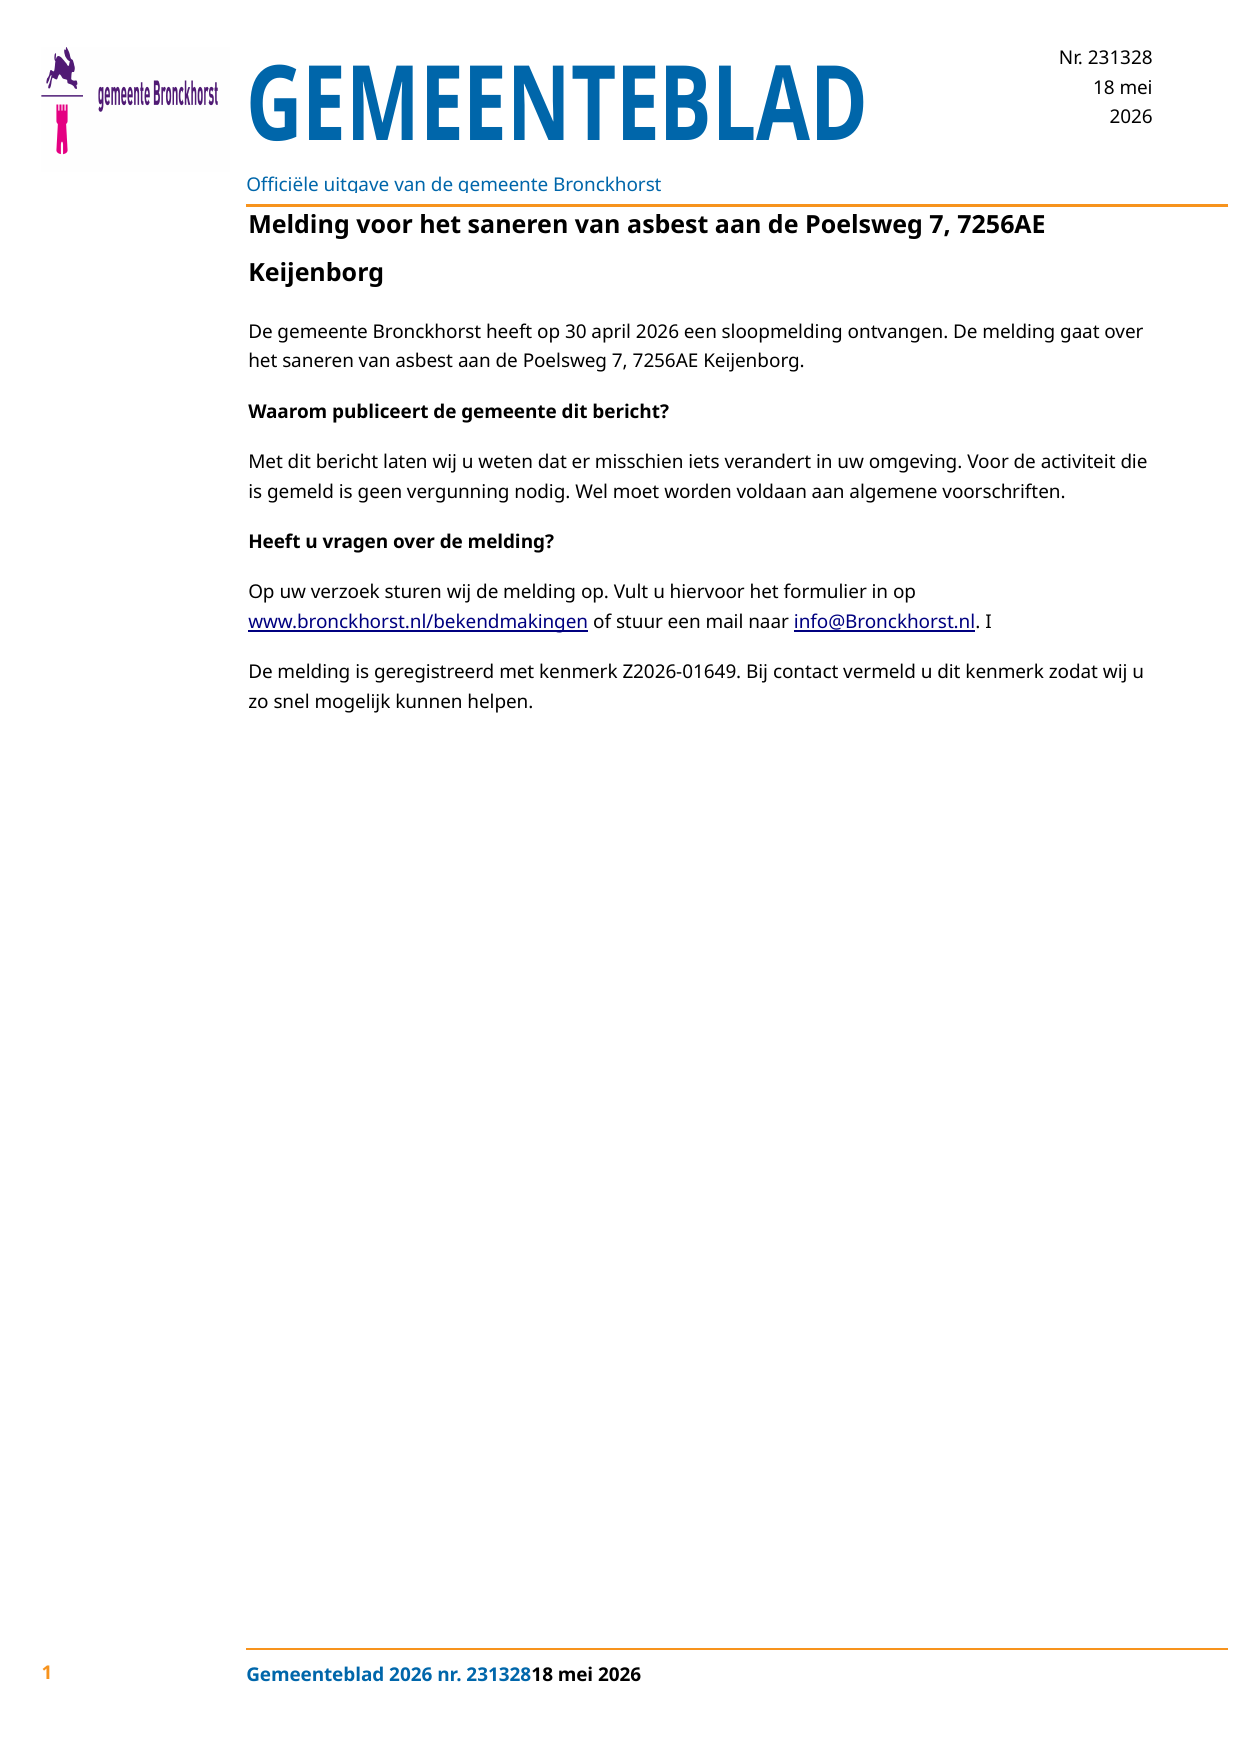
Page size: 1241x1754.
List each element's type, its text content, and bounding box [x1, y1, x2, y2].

picture [41, 47, 231, 172]
text Waarom publiceert de gemeente dit bericht? [248, 398, 1152, 424]
text De melding is geregistreerd met kenmerk Z2026-01649. Bij contact vermeld u dit kenmerk zodat wij u zo snel mogelijk kunnen helpen. [248, 659, 1152, 714]
text Melding voor het saneren van asbest aan de Poelsweg 7, 7256AE Keijenborg [248, 207, 1152, 288]
text Met dit bericht laten wij u weten dat er misschien iets verandert in uw omgeving. Voor de activiteit die is gemeld is geen vergunning nodig. Wel moet worden voldaan aan algemene voorschriften. [248, 448, 1152, 504]
text Heeft u vragen over de melding? [248, 528, 1152, 554]
text De gemeente Bronckhorst heeft op 30 april 2026 een sloopmelding ontvangen. De melding gaat over het saneren van asbest aan de Poelsweg 7, 7256AE Keijenborg. [248, 318, 1152, 373]
text Op uw verzoek sturen wij de melding op. Vult u hiervoor het formulier in op www.bronckhorst.nl/bekendmakingen of stuur een mail naar info@Bronckhorst.nl. I [248, 579, 1152, 634]
